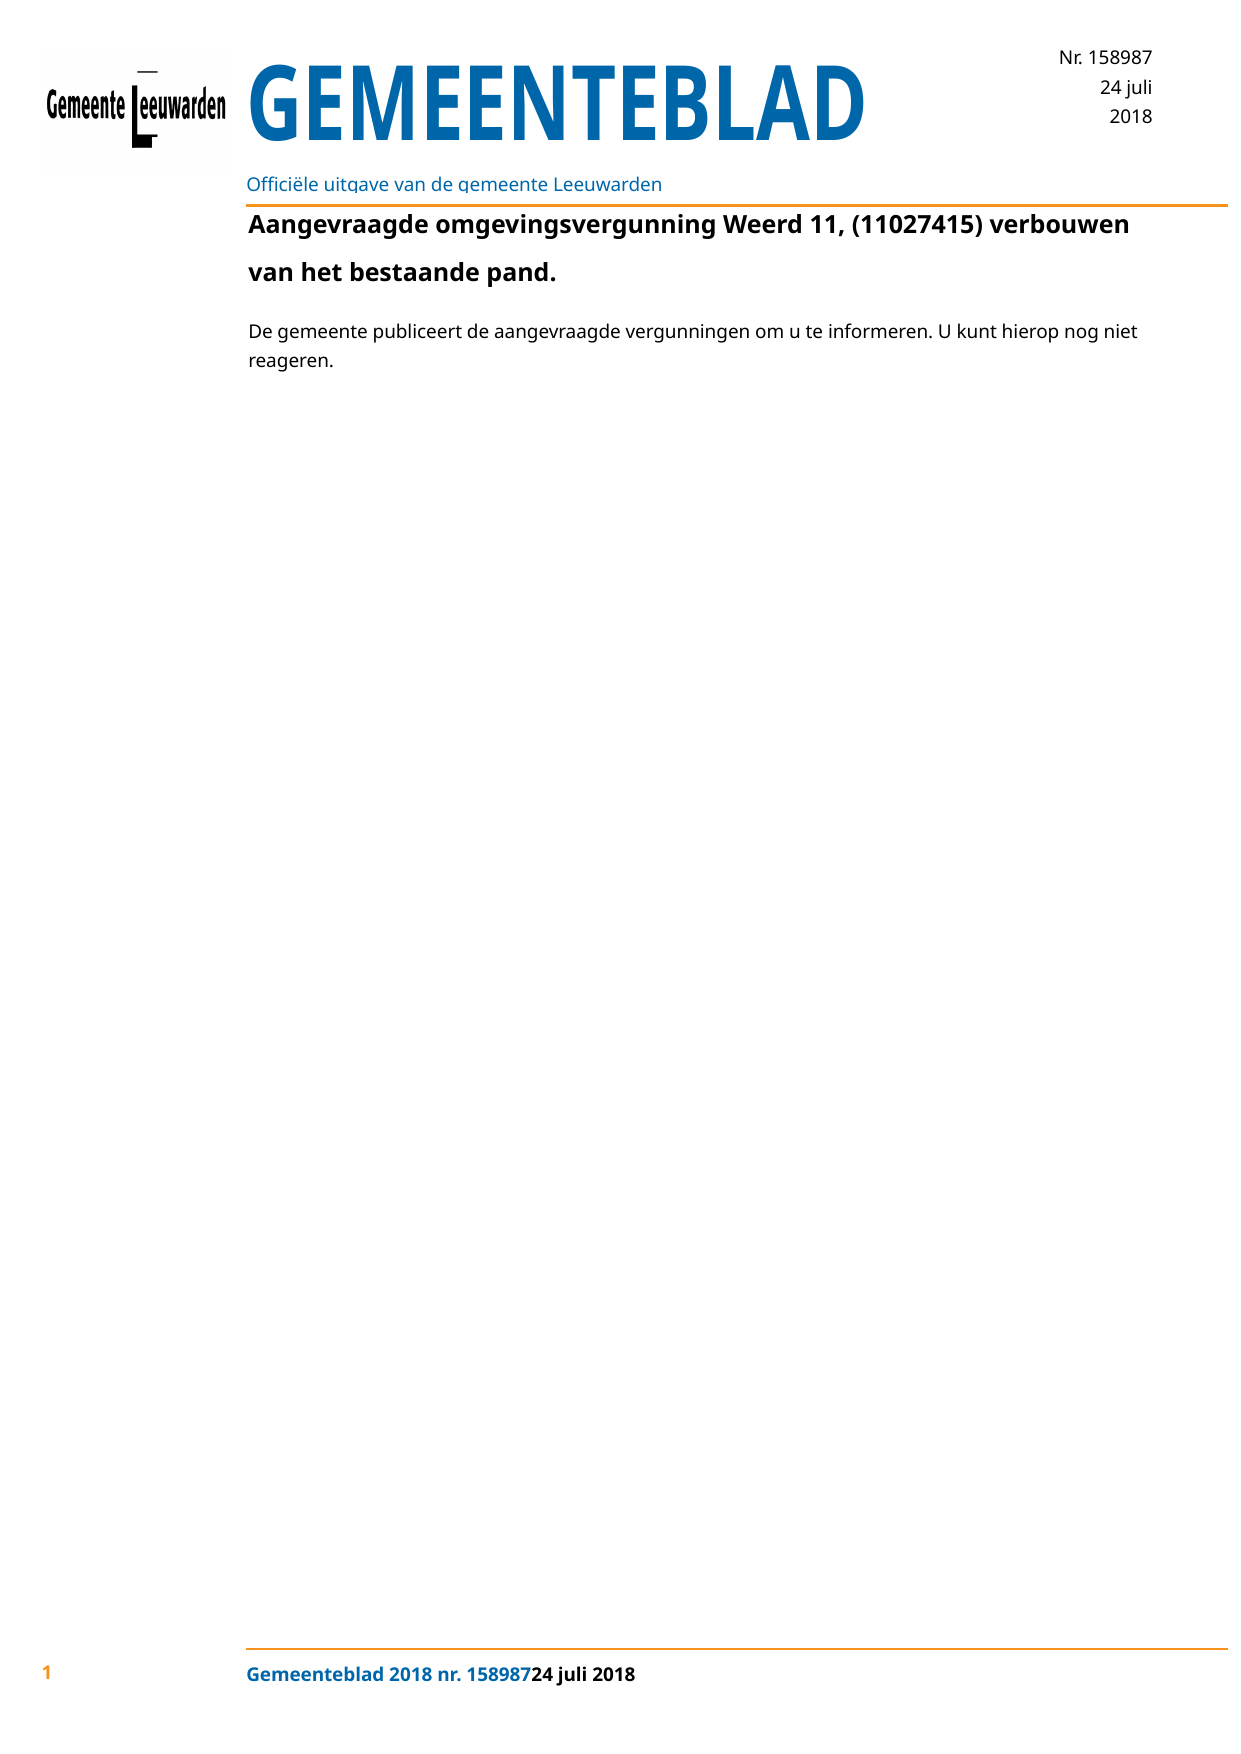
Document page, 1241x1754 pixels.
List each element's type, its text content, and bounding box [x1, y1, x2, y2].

text De gemeente publiceert de aangevraagde vergunningen om u te informeren. U kunt hierop nog niet reageren. [248, 318, 1152, 373]
picture [41, 47, 231, 172]
text Aangevraagde omgevingsvergunning Weerd 11, (11027415) verbouwen van het bestaande pand. [248, 207, 1152, 288]
